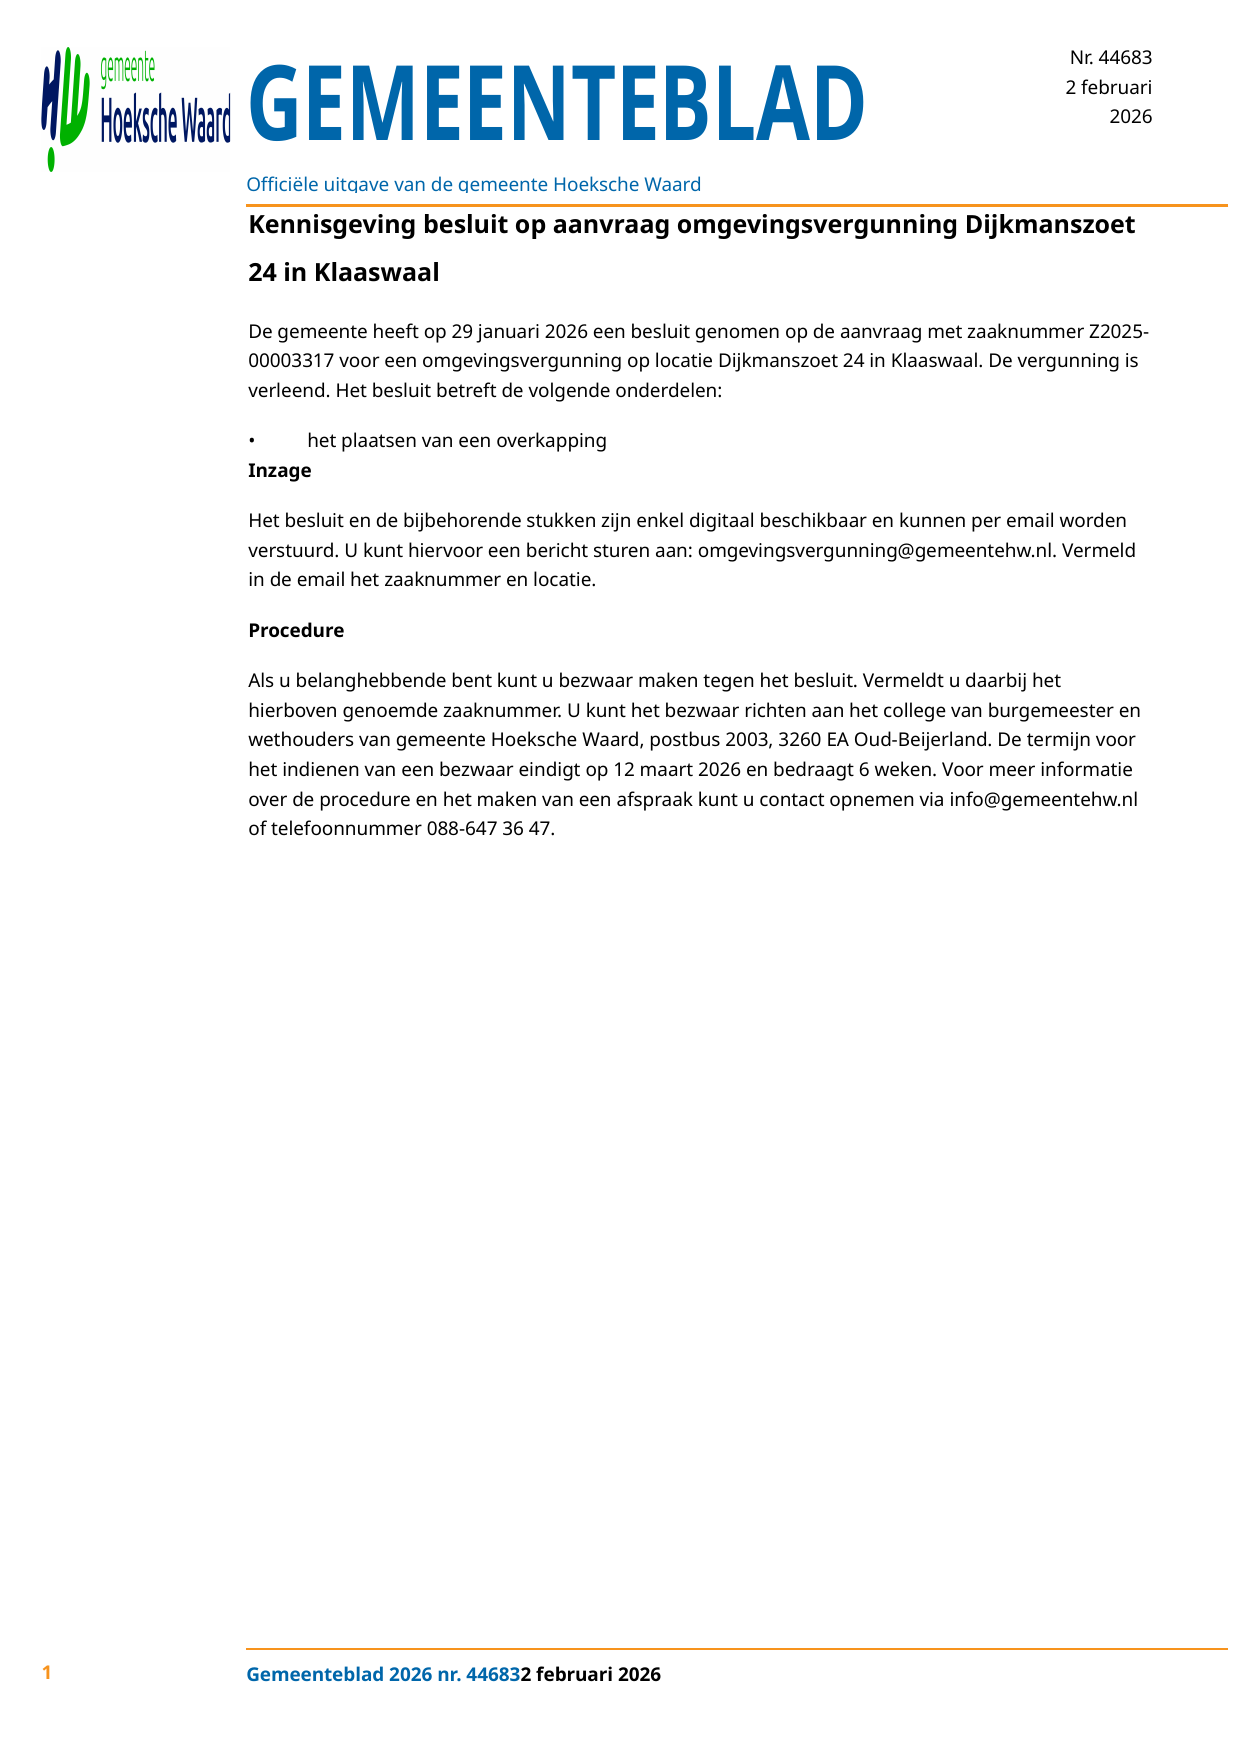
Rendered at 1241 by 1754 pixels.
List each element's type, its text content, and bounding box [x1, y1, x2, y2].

text Kennisgeving besluit op aanvraag omgevingsvergunning Dijkmanszoet 24 in Klaaswaal [248, 207, 1152, 288]
text Inzage [248, 457, 1152, 483]
list het plaatsen van een overkapping [248, 427, 1152, 453]
text De gemeente heeft op 29 januari 2026 een besluit genomen op de aanvraag met zaaknummer Z2025-00003317 voor een omgevingsvergunning op locatie Dijkmanszoet 24 in Klaaswaal. De vergunning is verleend. Het besluit betreft de volgende onderdelen: [248, 318, 1152, 403]
text Procedure [248, 617, 1152, 643]
text Het besluit en de bijbehorende stukken zijn enkel digitaal beschikbaar en kunnen per email worden verstuurd. U kunt hiervoor een bericht sturen aan: omgevingsvergunning@gemeentehw.nl. Vermeld in de email het zaaknummer en locatie. [248, 507, 1152, 592]
picture [41, 47, 231, 172]
text Als u belanghebbende bent kunt u bezwaar maken tegen het besluit. Vermeldt u daarbij het hierboven genoemde zaaknummer. U kunt het bezwaar richten aan het college van burgemeester en wethouders van gemeente Hoeksche Waard, postbus 2003, 3260 EA Oud-Beijerland. De termijn voor het indienen van een bezwaar eindigt op 12 maart 2026 en bedraagt 6 weken. Voor meer informatie over de procedure en het maken van een afspraak kunt u contact opnemen via info@gemeentehw.nl of telefoonnummer 088-647 36 47. [248, 667, 1152, 841]
